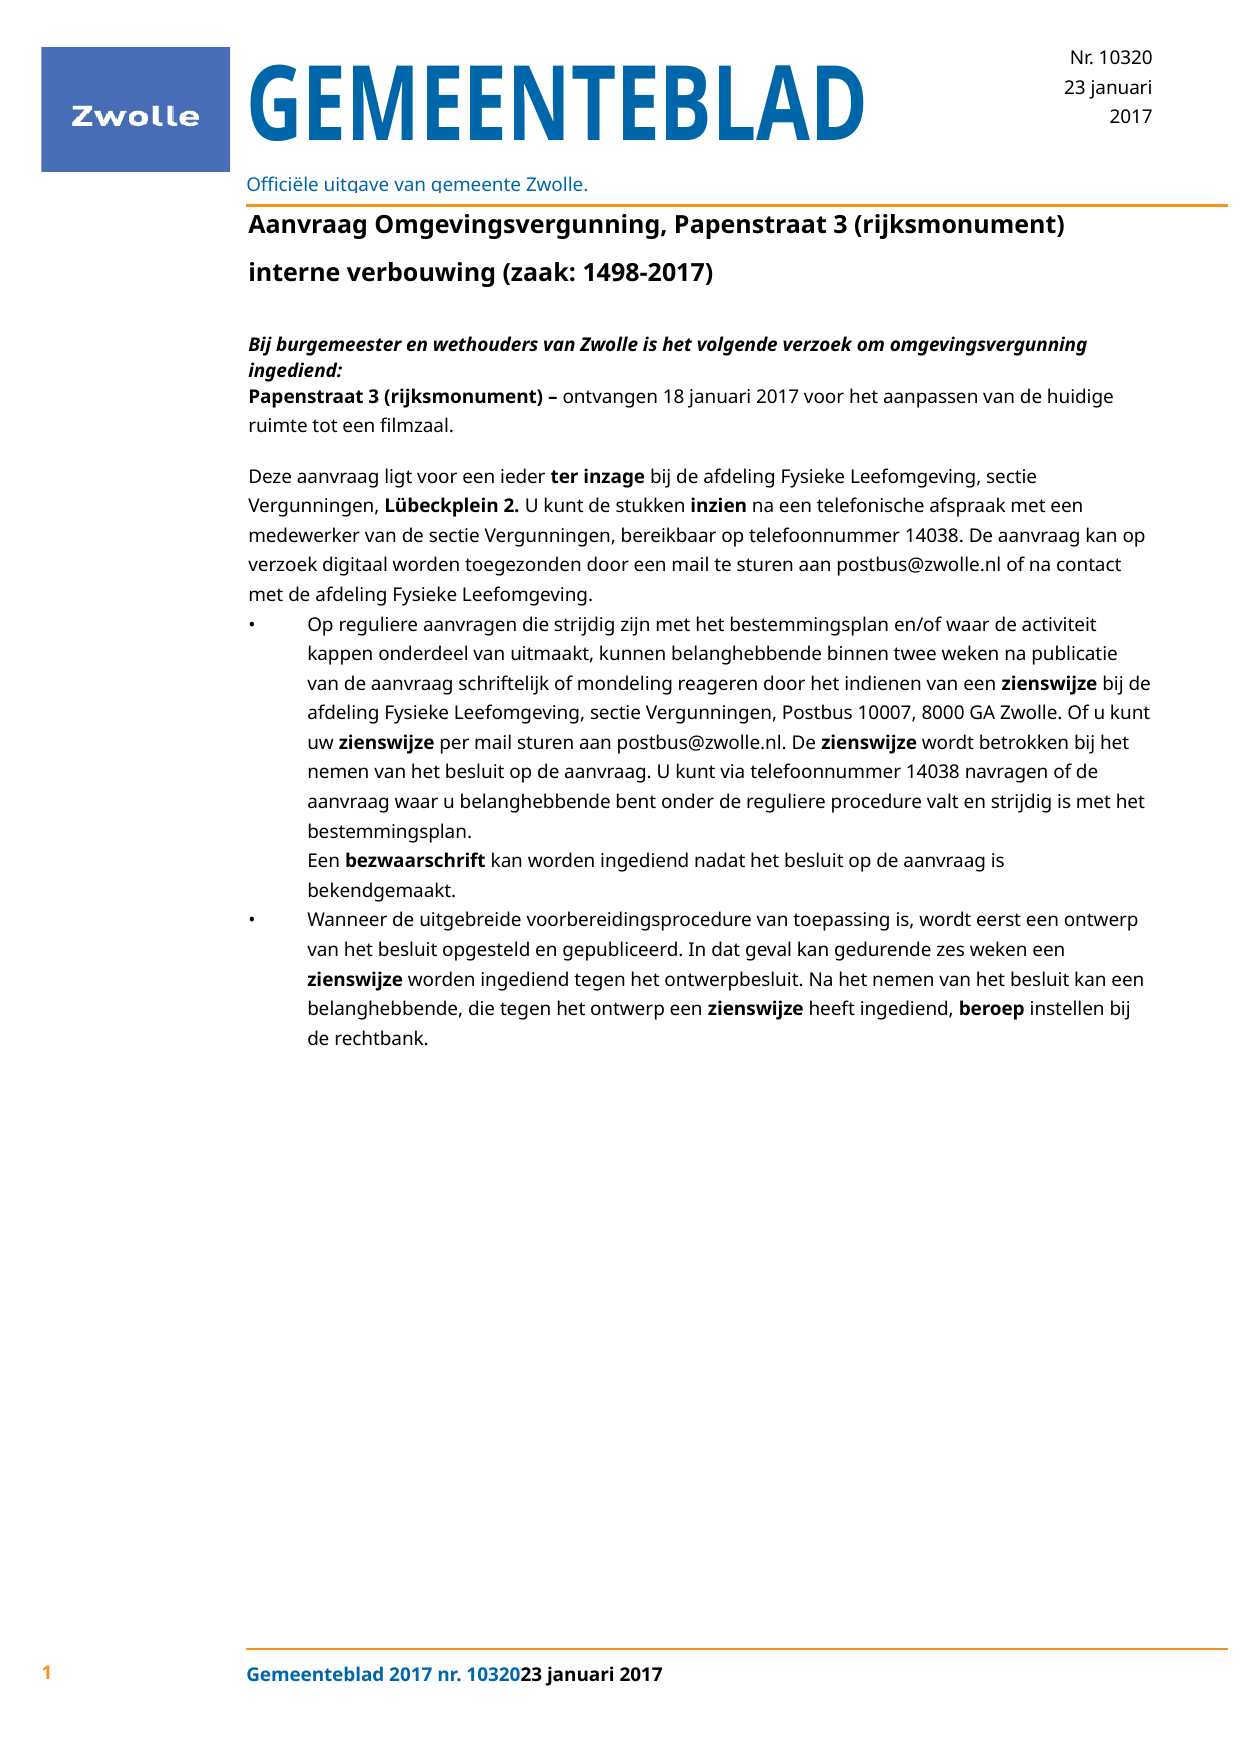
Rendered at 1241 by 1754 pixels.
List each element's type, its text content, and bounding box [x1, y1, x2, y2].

text Papenstraat 3 (rijksmonument) – ontvangen 18 januari 2017 voor het aanpassen van de huidige ruimte tot een filmzaal. [248, 383, 1152, 438]
picture [41, 47, 231, 172]
text Deze aanvraag ligt voor een ieder ter inzage bij de afdeling Fysieke Leefomgeving, sectie Vergunningen, Lübeckplein 2. U kunt de stukken inzien na een telefonische afspraak met een medewerker van de sectie Vergunningen, bereikbaar op telefoonnummer 14038. De aanvraag kan op verzoek digitaal worden toegezonden door een mail te sturen aan postbus@zwolle.nl of na contact met de afdeling Fysieke Leefomgeving. [248, 463, 1152, 607]
list Wanneer de uitgebreide voorbereidingsprocedure van toepassing is, wordt eerst een ontwerp van het besluit opgesteld en gepubliceerd. In dat geval kan gedurende zes weken een zienswijze worden ingediend tegen het ontwerpbesluit. Na het nemen van het besluit kan een belanghebbende, die tegen het ontwerp een zienswijze heeft ingediend, beroep instellen bij de rechtbank. [248, 907, 1152, 1051]
list Een bezwaarschrift kan worden ingediend nadat het besluit op de aanvraag is bekendgemaakt. [248, 847, 1152, 903]
text Bij burgemeester en wethouders van Zwolle is het volgende verzoek om omgevingsvergunning ingediend: [248, 331, 1152, 383]
text Aanvraag Omgevingsvergunning, Papenstraat 3 (rijksmonument) interne verbouwing (zaak: 1498-2017) [248, 207, 1152, 288]
list Op reguliere aanvragen die strijdig zijn met het bestemmingsplan en/of waar de activiteit kappen onderdeel van uitmaakt, kunnen belanghebbende binnen twee weken na publicatie van de aanvraag schriftelijk of mondeling reageren door het indienen van een zienswijze bij de afdeling Fysieke Leefomgeving, sectie Vergunningen, Postbus 10007, 8000 GA Zwolle. Of u kunt uw zienswijze per mail sturen aan postbus@zwolle.nl. De zienswijze wordt betrokken bij het nemen van het besluit op de aanvraag. U kunt via telefoonnummer 14038 navragen of de aanvraag waar u belanghebbende bent onder de reguliere procedure valt en strijdig is met het bestemmingsplan. [248, 611, 1152, 844]
